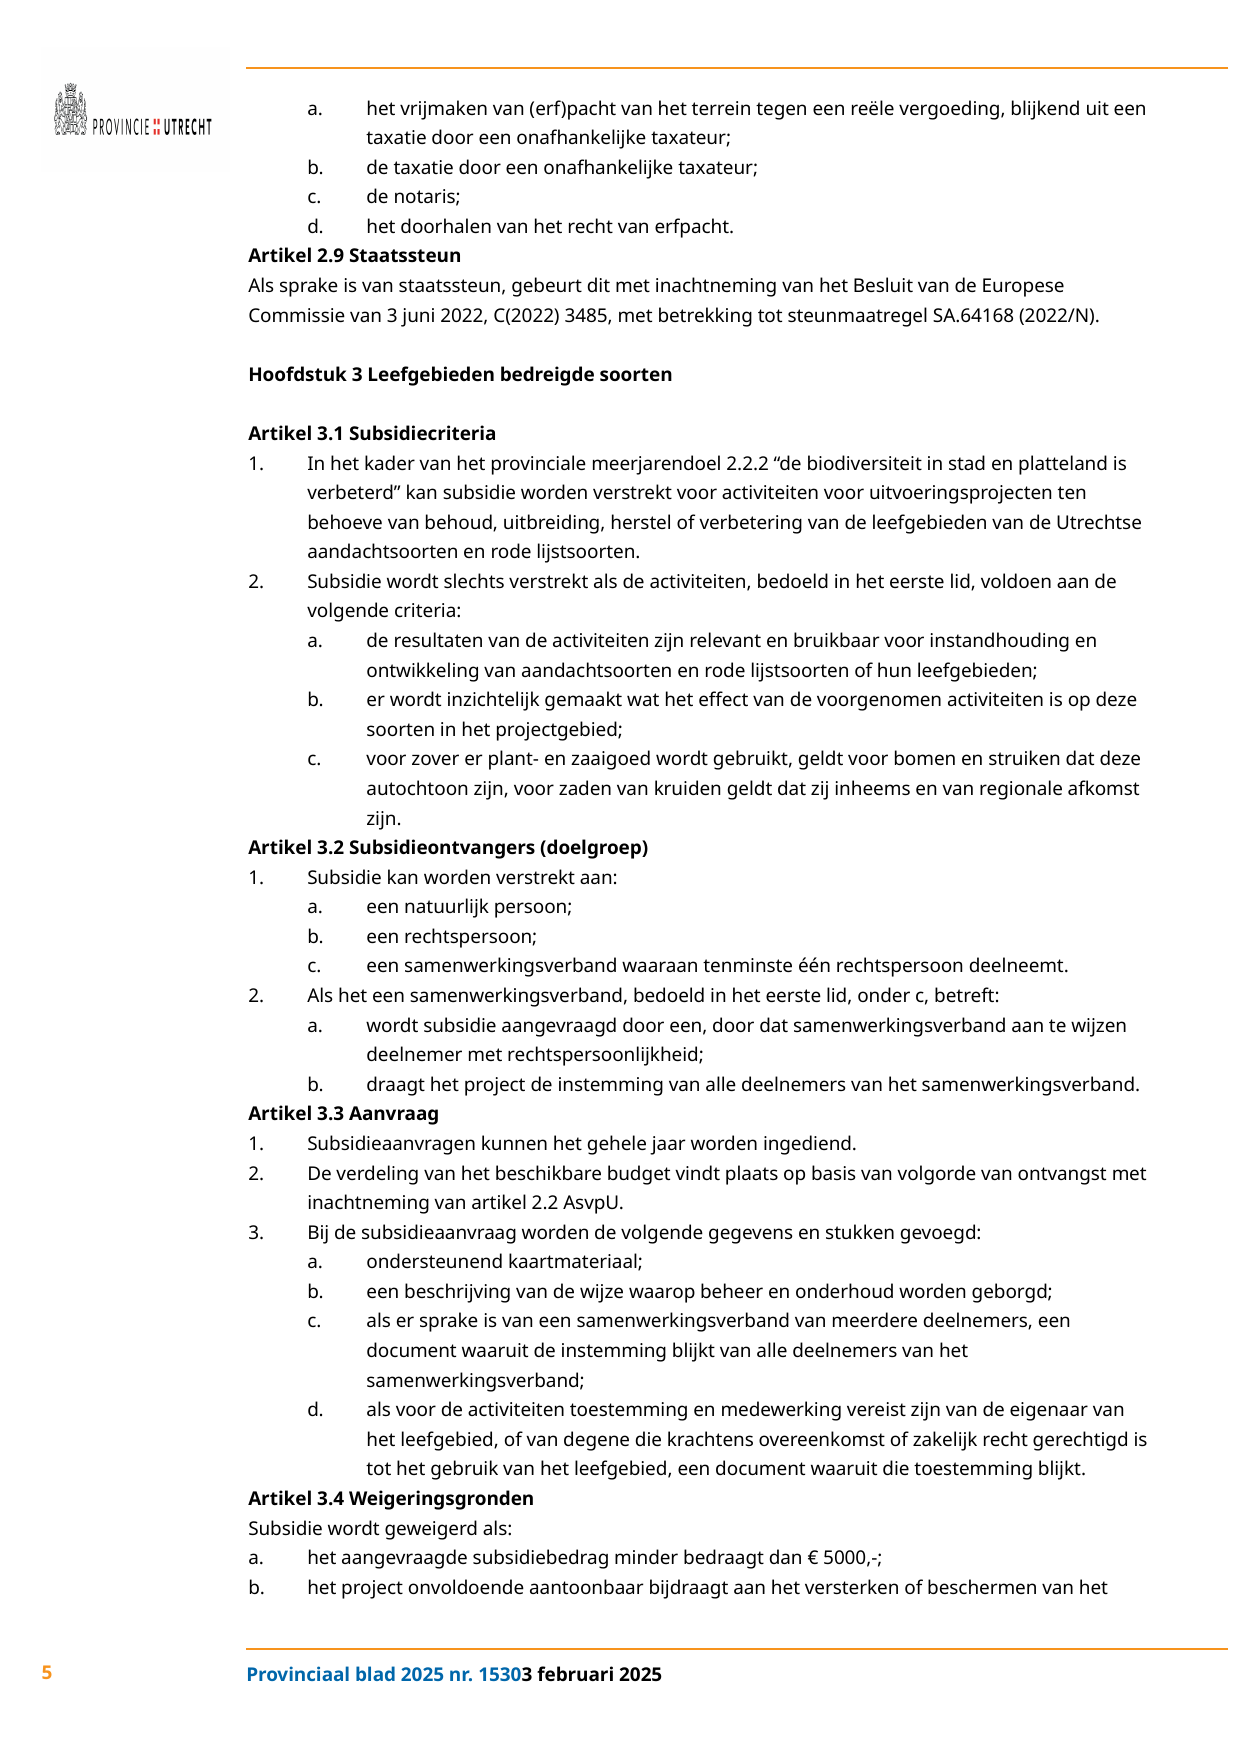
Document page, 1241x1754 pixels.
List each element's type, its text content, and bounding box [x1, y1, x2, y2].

list In het kader van het provinciale meerjarendoel 2.2.2 “de biodiversiteit in stad en platteland is verbeterd” kan subsidie worden verstrekt voor activiteiten voor uitvoeringsprojecten ten behoeve van behoud, uitbreiding, herstel of verbetering van de leefgebieden van de Utrechtse aandachtsoorten en rode lijstsoorten. [248, 450, 1152, 564]
list een samenwerkingsverband waaraan tenminste één rechtspersoon deelneemt. [307, 953, 1152, 978]
list draagt het project de instemming van alle deelnemers van het samenwerkingsverband. [307, 1071, 1152, 1097]
picture [41, 47, 231, 172]
list de taxatie door een onafhankelijke taxateur; [307, 154, 1152, 180]
list het project onvoldoende aantoonbaar bijdraagt aan het versterken of beschermen van het [248, 1574, 1152, 1600]
list Subsidie kan worden verstrekt aan: [248, 864, 1152, 890]
text Artikel 3.2 Subsidieontvangers (doelgroep) [248, 834, 1152, 860]
list de notaris; [307, 183, 1152, 209]
text Subsidie wordt geweigerd als: [248, 1515, 1152, 1541]
list Als het een samenwerkingsverband, bedoeld in het eerste lid, onder c, betreft: [248, 982, 1152, 1008]
list een natuurlijk persoon; [307, 893, 1152, 919]
list voor zover er plant- en zaaigoed wordt gebruikt, geldt voor bomen en struiken dat deze autochtoon zijn, voor zaden van kruiden geldt dat zij inheems en van regionale afkomst zijn. [307, 746, 1152, 831]
list een beschrijving van de wijze waarop beheer en onderhoud worden geborgd; [307, 1278, 1152, 1304]
text Hoofdstuk 3 Leefgebieden bedreigde soorten [248, 361, 1152, 387]
text Artikel 3.1 Subsidiecriteria [248, 420, 1152, 446]
list er wordt inzichtelijk gemaakt wat het effect van de voorgenomen activiteiten is op deze soorten in het projectgebied; [307, 686, 1152, 742]
list wordt subsidie aangevraagd door een, door dat samenwerkingsverband aan te wijzen deelnemer met rechtspersoonlijkheid; [307, 1012, 1152, 1067]
list Subsidieaanvragen kunnen het gehele jaar worden ingediend. [248, 1130, 1152, 1156]
text Als sprake is van staatssteun, gebeurt dit met inachtneming van het Besluit van de Europese Commissie van 3 juni 2022, C(2022) 3485, met betrekking tot steunmaatregel SA.64168 (2022/N). [248, 272, 1152, 328]
text Artikel 3.4 Weigeringsgronden [248, 1485, 1152, 1511]
list als er sprake is van een samenwerkingsverband van meerdere deelnemers, een document waaruit de instemming blijkt van alle deelnemers van het samenwerkingsverband; [307, 1308, 1152, 1393]
list een rechtspersoon; [307, 923, 1152, 949]
list Bij de subsidieaanvraag worden de volgende gegevens en stukken gevoegd: [248, 1219, 1152, 1245]
text Artikel 2.9 Staatssteun [248, 243, 1152, 268]
text Artikel 3.3 Aanvraag [248, 1101, 1152, 1126]
list Subsidie wordt slechts verstrekt als de activiteiten, bedoeld in het eerste lid, voldoen aan de volgende criteria: [248, 568, 1152, 623]
list ondersteunend kaartmateriaal; [307, 1248, 1152, 1274]
list het aangevraagde subsidiebedrag minder bedraagt dan € 5000,-; [248, 1544, 1152, 1570]
list De verdeling van het beschikbare budget vindt plaats op basis van volgorde van ontvangst met inachtneming van artikel 2.2 AsvpU. [248, 1160, 1152, 1215]
list het doorhalen van het recht van erfpacht. [307, 213, 1152, 239]
list het vrijmaken van (erf)pacht van het terrein tegen een reële vergoeding, blijkend uit een taxatie door een onafhankelijke taxateur; [307, 95, 1152, 150]
list de resultaten van de activiteiten zijn relevant en bruikbaar voor instandhouding en ontwikkeling van aandachtsoorten en rode lijstsoorten of hun leefgebieden; [307, 627, 1152, 683]
list als voor de activiteiten toestemming en medewerking vereist zijn van de eigenaar van het leefgebied, of van degene die krachtens overeenkomst of zakelijk recht gerechtigd is tot het gebruik van het leefgebied, een document waaruit die toestemming blijkt. [307, 1396, 1152, 1481]
